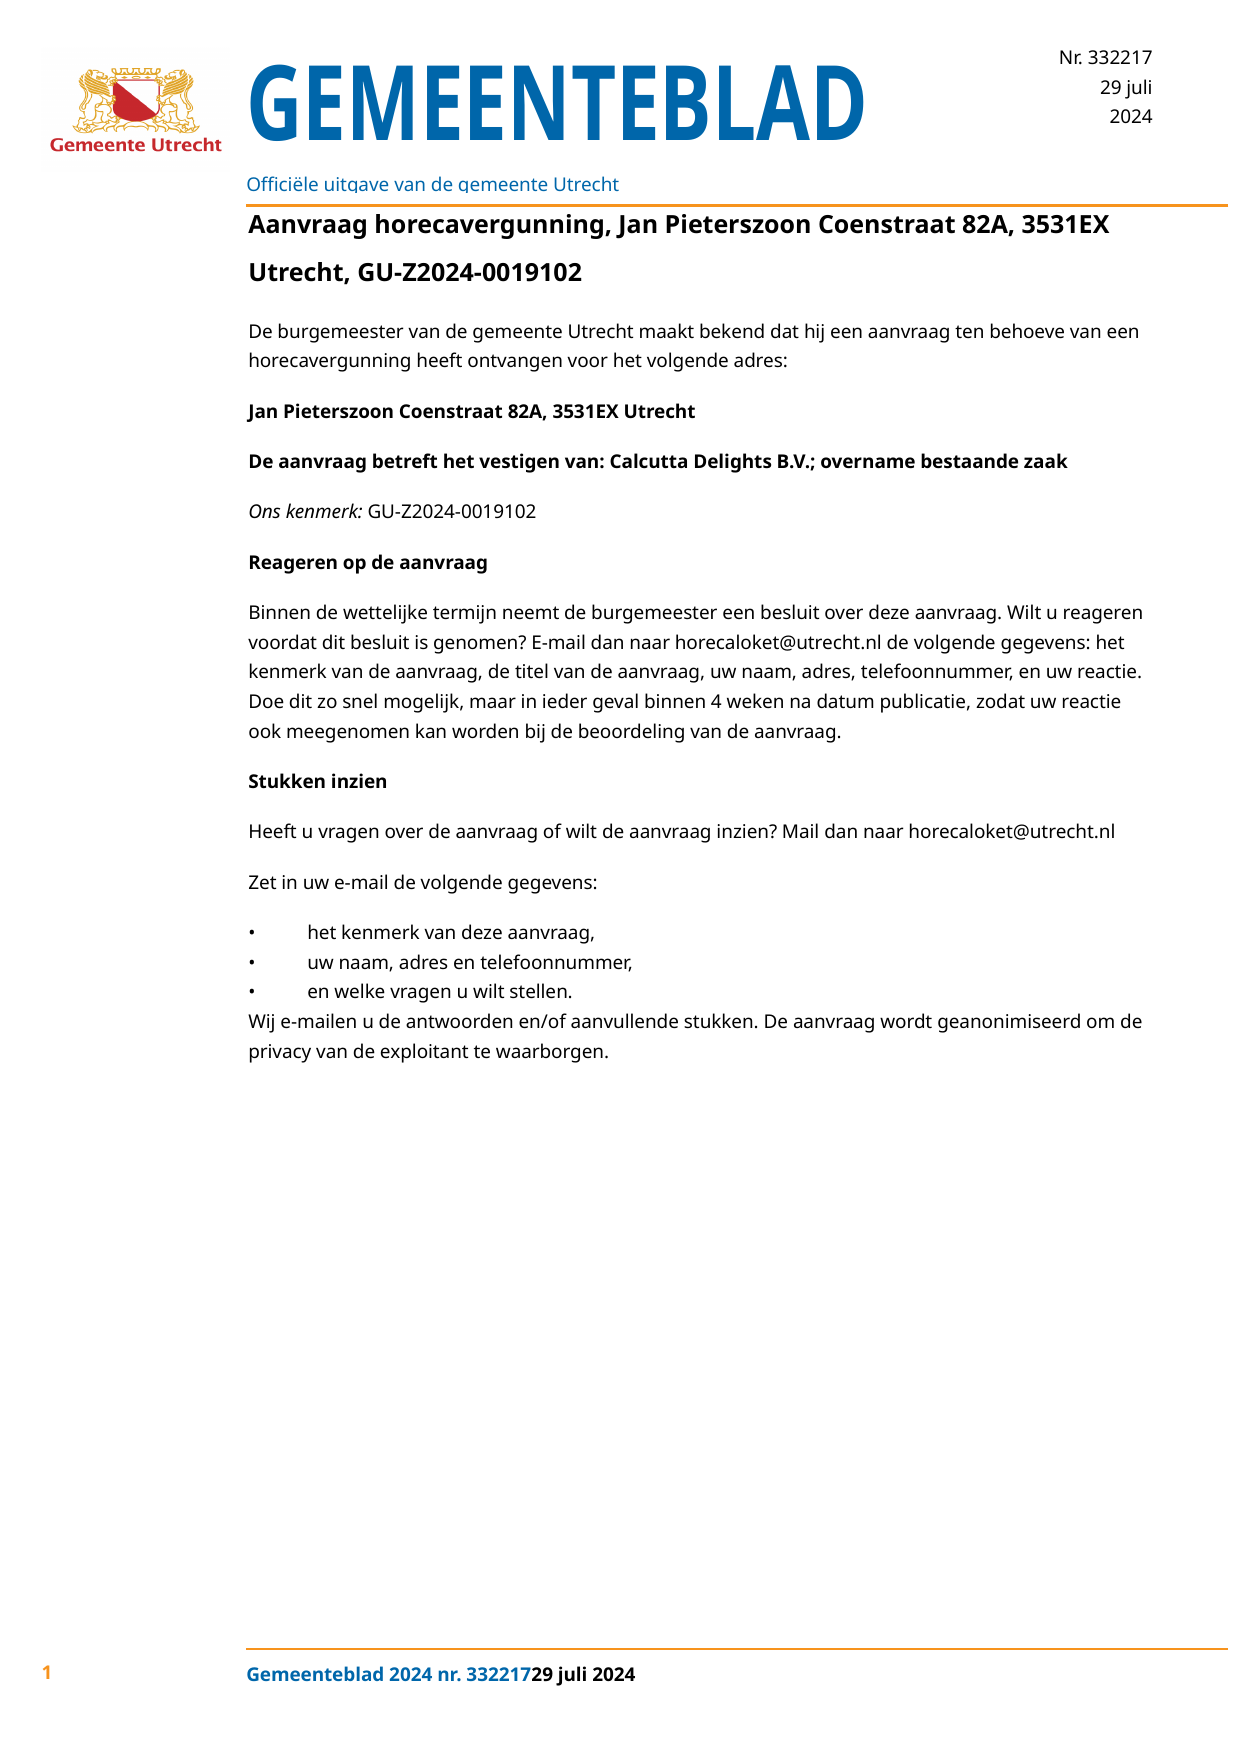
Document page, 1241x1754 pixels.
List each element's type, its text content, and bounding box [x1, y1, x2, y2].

text Wij e-mailen u de antwoorden en/of aanvullende stukken. De aanvraag wordt geanonimiseerd om de privacy van de exploitant te waarborgen. [248, 1008, 1152, 1064]
list uw naam, adres en telefoonnummer, [248, 949, 1152, 975]
picture [41, 47, 231, 172]
text De aanvraag betreft het vestigen van: Calcutta Delights B.V.; overname bestaande zaak [248, 448, 1152, 474]
list en welke vragen u wilt stellen. [248, 979, 1152, 1004]
text Zet in uw e-mail de volgende gegevens: [248, 869, 1152, 895]
text De burgemeester van de gemeente Utrecht maakt bekend dat hij een aanvraag ten behoeve van een horecavergunning heeft ontvangen voor het volgende adres: [248, 318, 1152, 373]
text Aanvraag horecavergunning, Jan Pieterszoon Coenstraat 82A, 3531EX Utrecht, GU-Z2024-0019102 [248, 207, 1152, 288]
text Jan Pieterszoon Coenstraat 82A, 3531EX Utrecht [248, 398, 1152, 424]
list het kenmerk van deze aanvraag, [248, 919, 1152, 945]
text Ons kenmerk: GU-Z2024-0019102 [248, 499, 1152, 524]
text Binnen de wettelijke termijn neemt de burgemeester een besluit over deze aanvraag. Wilt u reageren voordat dit besluit is genomen? E-mail dan naar horecaloket@utrecht.nl de volgende gegevens: het kenmerk van de aanvraag, de titel van de aanvraag, uw naam, adres, telefoonnummer, en uw reactie. Doe dit zo snel mogelijk, maar in ieder geval binnen 4 weken na datum publicatie, zodat uw reactie ook meegenomen kan worden bij de beoordeling van de aanvraag. [248, 599, 1152, 744]
text Heeft u vragen over de aanvraag of wilt de aanvraag inzien? Mail dan naar horecaloket@utrecht.nl [248, 819, 1152, 844]
text Reageren op de aanvraag [248, 549, 1152, 575]
text Stukken inzien [248, 768, 1152, 794]
